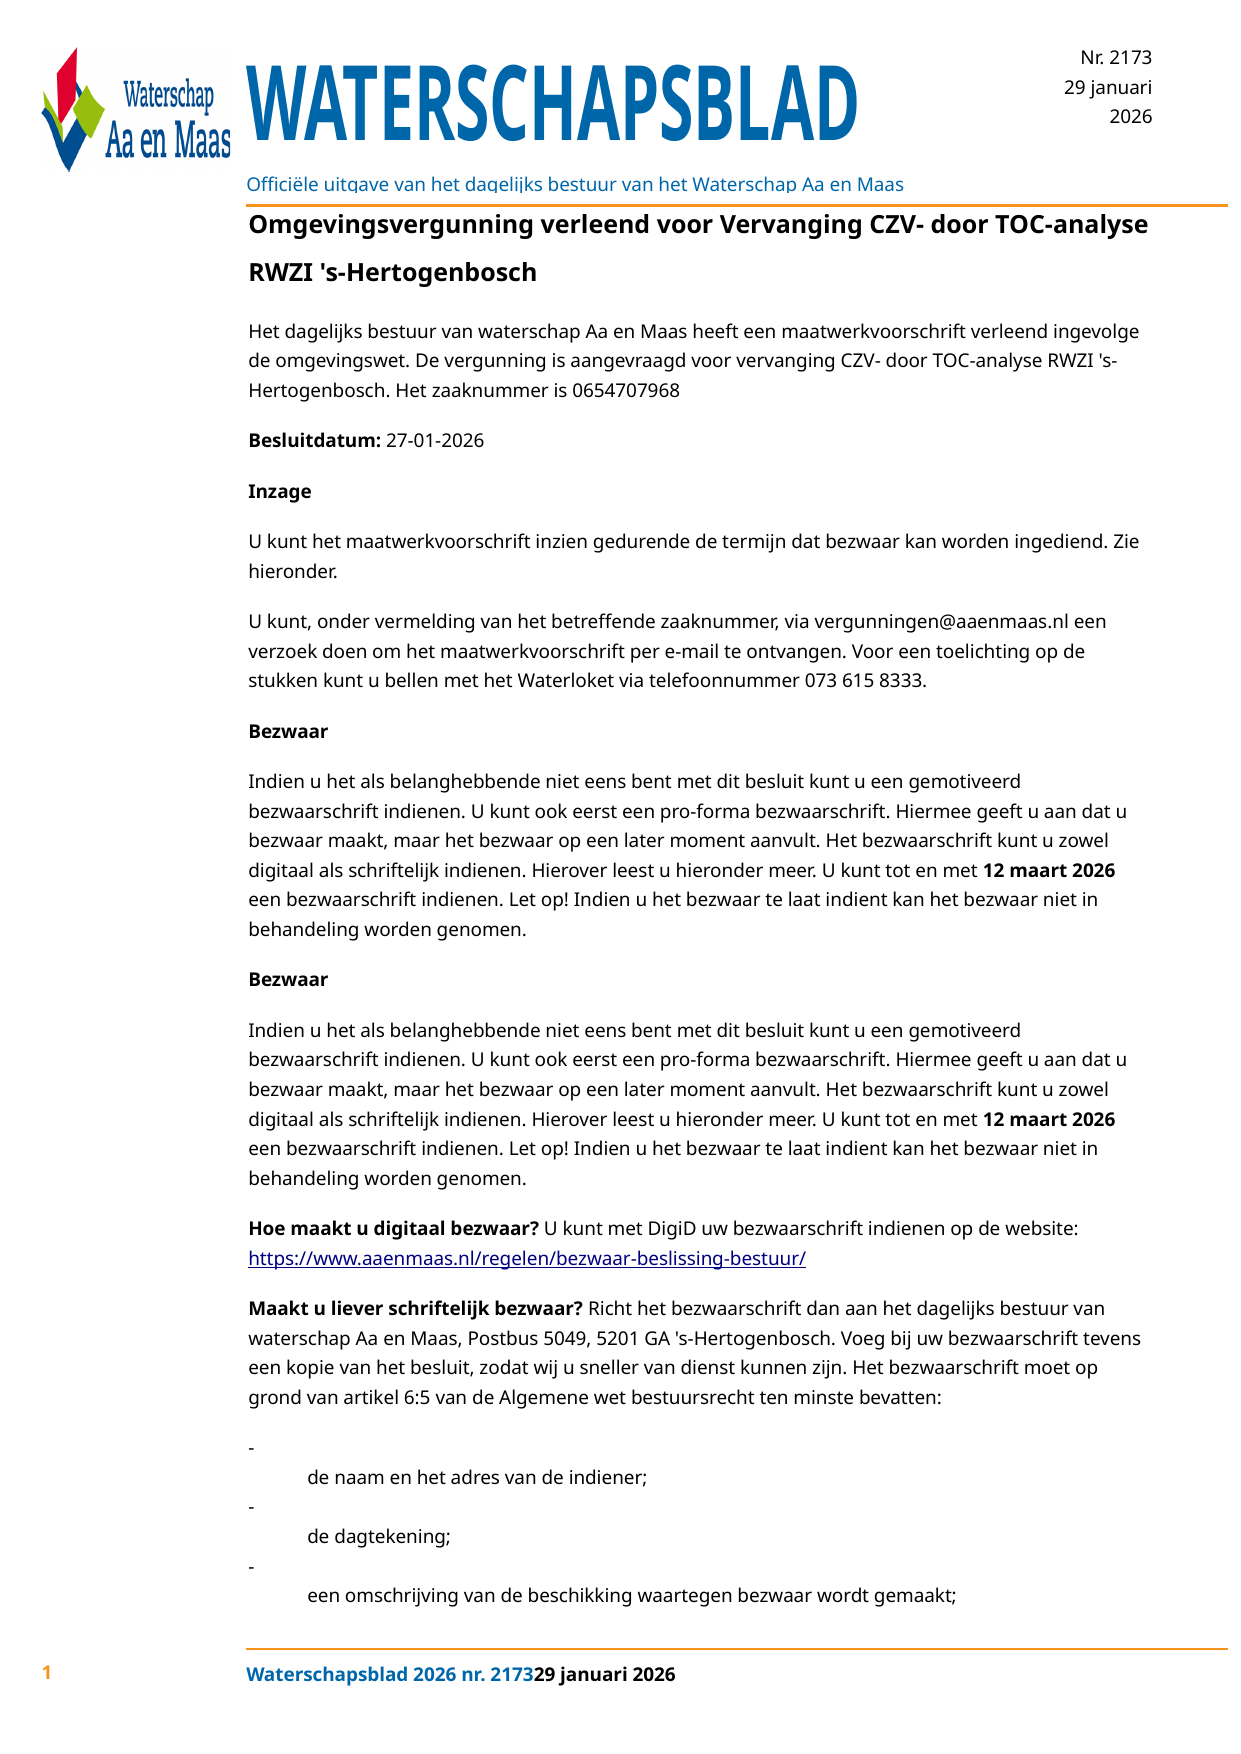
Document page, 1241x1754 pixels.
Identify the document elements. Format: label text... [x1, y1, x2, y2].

text Hoe maakt u digitaal bezwaar? U kunt met DigiD uw bezwaarschrift indienen op de website: https://www.aaenmaas.nl/regelen/bezwaar-beslissing-bestuur/ [248, 1215, 1152, 1271]
text Besluitdatum: 27-01-2026 [248, 427, 1152, 453]
text Maakt u liever schriftelijk bezwaar? Richt het bezwaarschrift dan aan het dagelijks bestuur van waterschap Aa en Maas, Postbus 5049, 5201 GA 's-Hertogenbosch. Voeg bij uw bezwaarschrift tevens een kopie van het besluit, zodat wij u sneller van dienst kunnen zijn. Het bezwaarschrift moet op grond van artikel 6:5 van de Algemene wet bestuursrecht ten minste bevatten: [248, 1295, 1152, 1410]
text U kunt het maatwerkvoorschrift inzien gedurende de termijn dat bezwaar kan worden ingediend. Zie hieronder. [248, 528, 1152, 584]
list een omschrijving van de beschikking waartegen bezwaar wordt gemaakt; [248, 1582, 1152, 1608]
text U kunt, onder vermelding van het betreffende zaaknummer, via vergunningen@aaenmaas.nl een verzoek doen om het maatwerkvoorschrift per e-mail te ontvangen. Voor een toelichting op de stukken kunt u bellen met het Waterloket via telefoonnummer 073 615 8333. [248, 608, 1152, 693]
text Indien u het als belanghebbende niet eens bent met dit besluit kunt u een gemotiveerd bezwaarschrift indienen. U kunt ook eerst een pro-forma bezwaarschrift. Hiermee geeft u aan dat u bezwaar maakt, maar het bezwaar op een later moment aanvult. Het bezwaarschrift kunt u zowel digitaal als schriftelijk indienen. Hierover leest u hieronder meer. U kunt tot en met 12 maart 2026 een bezwaarschrift indienen. Let op! Indien u het bezwaar te laat indient kan het bezwaar niet in behandeling worden genomen. [248, 768, 1152, 942]
text Het dagelijks bestuur van waterschap Aa en Maas heeft een maatwerkvoorschrift verleend ingevolge de omgevingswet. De vergunning is aangevraagd voor vervanging CZV- door TOC-analyse RWZI 's-Hertogenbosch. Het zaaknummer is 0654707968 [248, 318, 1152, 403]
text Indien u het als belanghebbende niet eens bent met dit besluit kunt u een gemotiveerd bezwaarschrift indienen. U kunt ook eerst een pro-forma bezwaarschrift. Hiermee geeft u aan dat u bezwaar maakt, maar het bezwaar op een later moment aanvult. Het bezwaarschrift kunt u zowel digitaal als schriftelijk indienen. Hierover leest u hieronder meer. U kunt tot en met 12 maart 2026 een bezwaarschrift indienen. Let op! Indien u het bezwaar te laat indient kan het bezwaar niet in behandeling worden genomen. [248, 1017, 1152, 1191]
text Inzage [248, 478, 1152, 504]
list de dagtekening; [248, 1523, 1152, 1549]
text Omgevingsvergunning verleend voor Vervanging CZV- door TOC-analyse RWZI 's-Hertogenbosch [248, 207, 1152, 288]
text Bezwaar [248, 718, 1152, 744]
picture [41, 47, 231, 172]
text Bezwaar [248, 967, 1152, 992]
list de naam en het adres van de indiener; [248, 1464, 1152, 1490]
